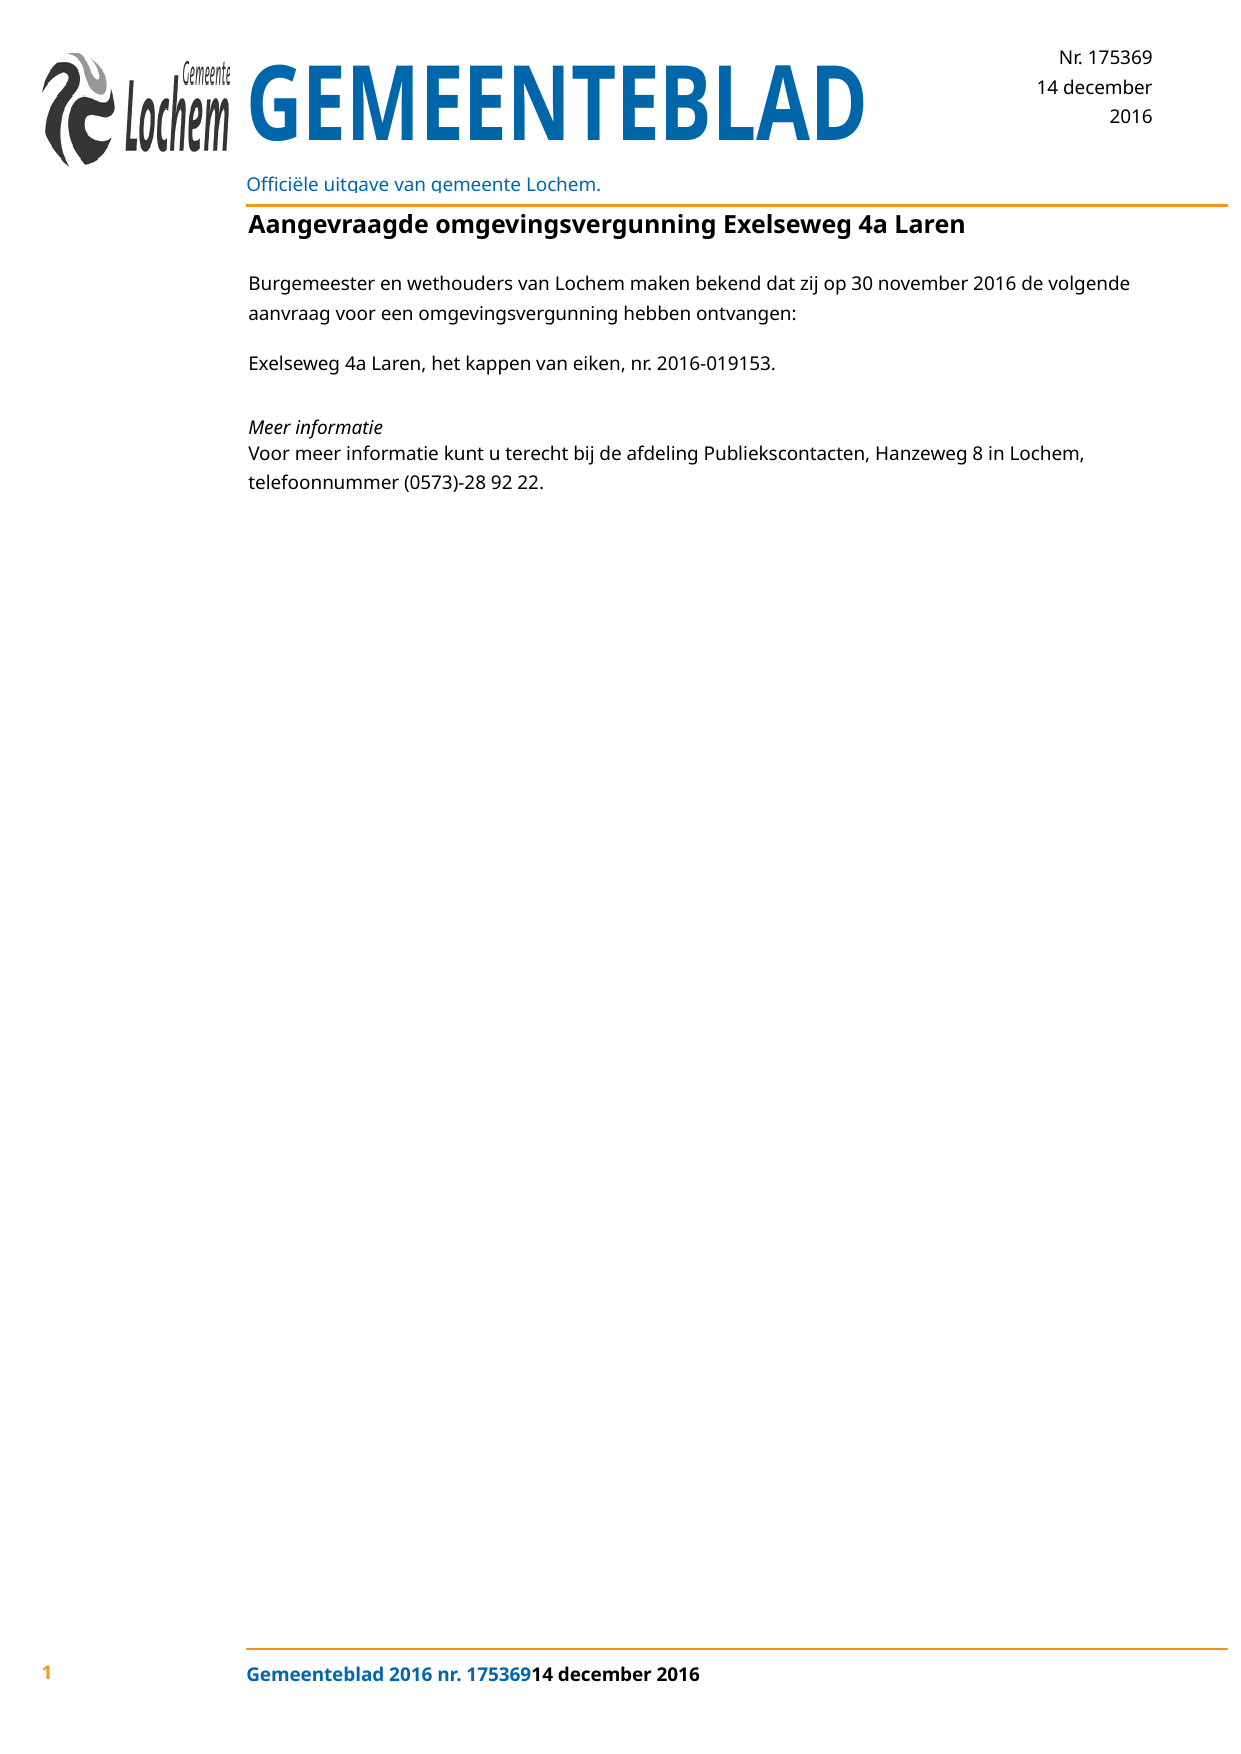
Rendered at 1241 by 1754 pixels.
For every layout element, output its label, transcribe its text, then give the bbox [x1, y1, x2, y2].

text Exelseweg 4a Laren, het kappen van eiken, nr. 2016-019153. [248, 350, 1152, 376]
picture [41, 47, 231, 172]
text Voor meer informatie kunt u terecht bij de afdeling Publiekscontacten, Hanzeweg 8 in Lochem, telefoonnummer (0573)-28 92 22. [248, 440, 1152, 495]
text Aangevraagde omgevingsvergunning Exelseweg 4a Laren [248, 207, 1152, 241]
text Meer informatie [248, 414, 1152, 440]
text Burgemeester en wethouders van Lochem maken bekend dat zij op 30 november 2016 de volgende aanvraag voor een omgevingsvergunning hebben ontvangen: [248, 270, 1152, 326]
